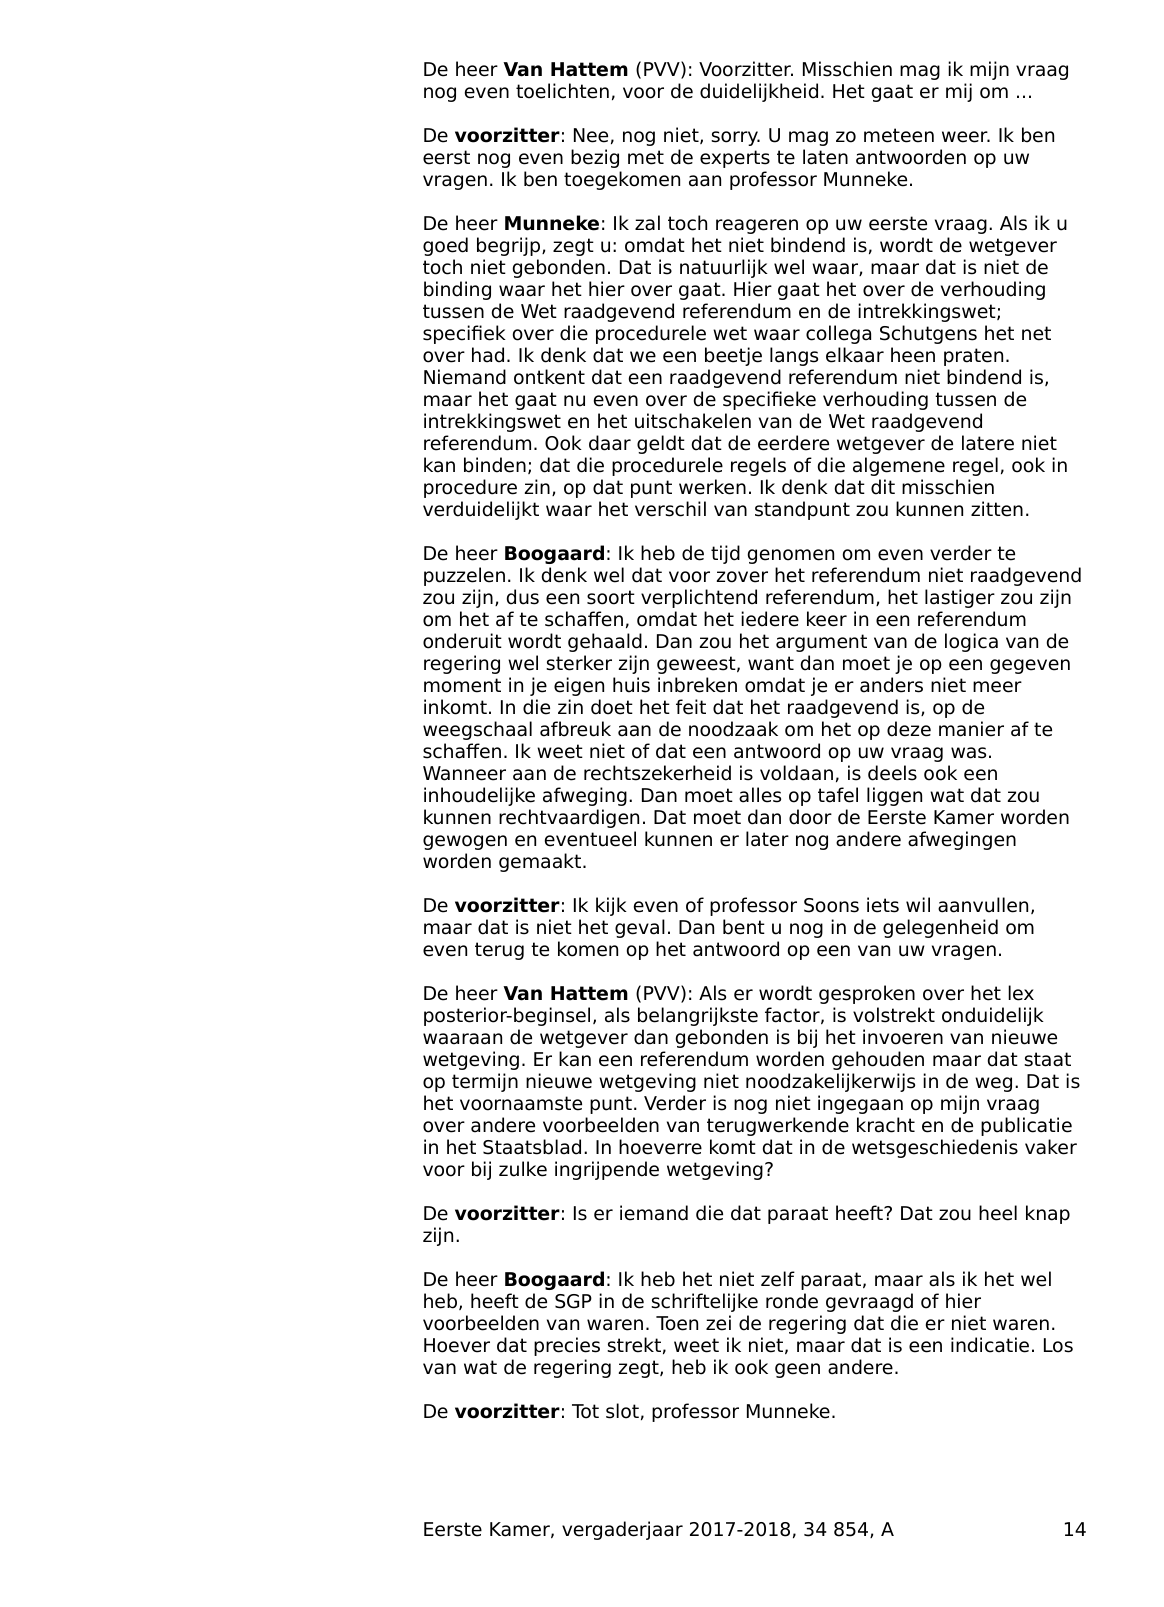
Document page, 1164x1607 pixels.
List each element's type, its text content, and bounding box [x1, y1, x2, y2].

text De heer Van Hattem (PVV): Voorzitter. Misschien mag ik mijn vraag nog even toelichten, voor de duidelijkheid. Het gaat er mij om ... [422, 59, 1087, 103]
text De heer Boogaard: Ik heb de tijd genomen om even verder te puzzelen. Ik denk wel dat voor zover het referendum niet raadgevend zou zijn, dus een soort verplichtend referendum, het lastiger zou zijn om het af te schaffen, omdat het iedere keer in een referendum onderuit wordt gehaald. Dan zou het argument van de logica van de regering wel sterker zijn geweest, want dan moet je op een gegeven moment in je eigen huis inbreken omdat je er anders niet meer inkomt. In die zin doet het feit dat het raadgevend is, op de weegschaal afbreuk aan de noodzaak om het op deze manier af te schaffen. Ik weet niet of dat een antwoord op uw vraag was. [422, 543, 1087, 763]
text De voorzitter: Ik kijk even of professor Soons iets wil aanvullen, maar dat is niet het geval. Dan bent u nog in de gelegenheid om even terug te komen op het antwoord op een van uw vragen. [422, 895, 1087, 961]
text De heer Munneke: Ik zal toch reageren op uw eerste vraag. Als ik u goed begrijp, zegt u: omdat het niet bindend is, wordt de wetgever toch niet gebonden. Dat is natuurlijk wel waar, maar dat is niet de binding waar het hier over gaat. Hier gaat het over de verhouding tussen de Wet raadgevend referendum en de intrekkingswet; specifiek over die procedurele wet waar collega Schutgens het net over had. Ik denk dat we een beetje langs elkaar heen praten. Niemand ontkent dat een raadgevend referendum niet bindend is, maar het gaat nu even over de specifieke verhouding tussen de intrekkingswet en het uitschakelen van de Wet raadgevend referendum. Ook daar geldt dat de eerdere wetgever de latere niet kan binden; dat die procedurele regels of die algemene regel, ook in procedure zin, op dat punt werken. Ik denk dat dit misschien verduidelijkt waar het verschil van standpunt zou kunnen zitten. [422, 213, 1087, 521]
text De voorzitter: Tot slot, professor Munneke. [422, 1401, 1087, 1423]
text De voorzitter: Nee, nog niet, sorry. U mag zo meteen weer. Ik ben eerst nog even bezig met de experts te laten antwoorden op uw vragen. Ik ben toegekomen aan professor Munneke. [422, 125, 1087, 191]
text De heer Van Hattem (PVV): Als er wordt gesproken over het lex posterior-beginsel, als belangrijkste factor, is volstrekt onduidelijk waaraan de wetgever dan gebonden is bij het invoeren van nieuwe wetgeving. Er kan een referendum worden gehouden maar dat staat op termijn nieuwe wetgeving niet noodzakelijkerwijs in de weg. Dat is het voornaamste punt. Verder is nog niet ingegaan op mijn vraag over andere voorbeelden van terugwerkende kracht en de publicatie in het Staatsblad. In hoeverre komt dat in de wetsgeschiedenis vaker voor bij zulke ingrijpende wetgeving? [422, 983, 1087, 1181]
text Wanneer aan de rechtszekerheid is voldaan, is deels ook een inhoudelijke afweging. Dan moet alles op tafel liggen wat dat zou kunnen rechtvaardigen. Dat moet dan door de Eerste Kamer worden gewogen en eventueel kunnen er later nog andere afwegingen worden gemaakt. [422, 763, 1087, 873]
text De voorzitter: Is er iemand die dat paraat heeft? Dat zou heel knap zijn. [422, 1203, 1087, 1247]
text De heer Boogaard: Ik heb het niet zelf paraat, maar als ik het wel heb, heeft de SGP in de schriftelijke ronde gevraagd of hier voorbeelden van waren. Toen zei de regering dat die er niet waren. Hoever dat precies strekt, weet ik niet, maar dat is een indicatie. Los van wat de regering zegt, heb ik ook geen andere. [422, 1269, 1087, 1379]
